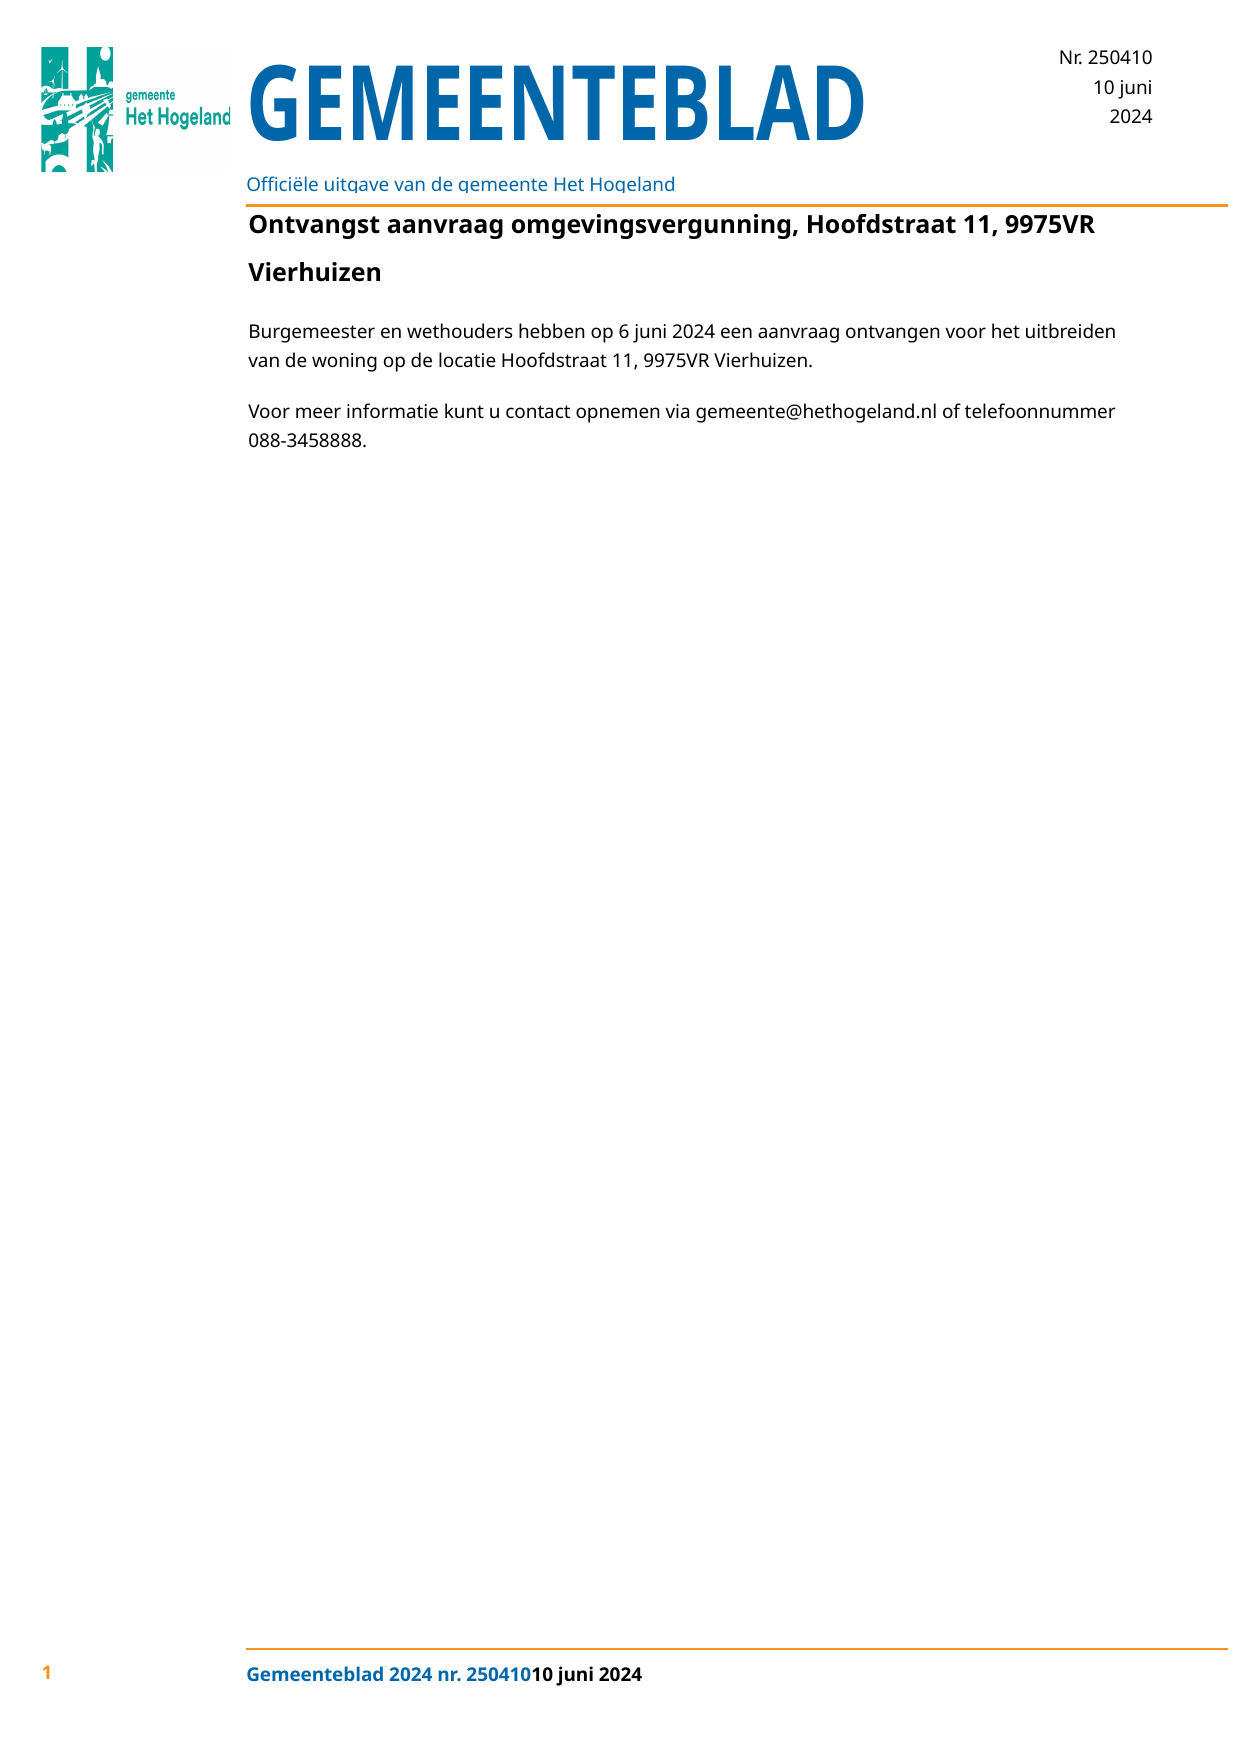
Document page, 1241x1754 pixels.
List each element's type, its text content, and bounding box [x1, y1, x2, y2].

text Burgemeester en wethouders hebben op 6 juni 2024 een aanvraag ontvangen voor het uitbreiden van de woning op de locatie Hoofdstraat 11, 9975VR Vierhuizen. [248, 318, 1152, 373]
text Ontvangst aanvraag omgevingsvergunning, Hoofdstraat 11, 9975VR Vierhuizen [248, 207, 1152, 288]
picture [41, 47, 231, 172]
text Voor meer informatie kunt u contact opnemen via gemeente@hethogeland.nl of telefoonnummer 088-3458888. [248, 398, 1152, 453]
